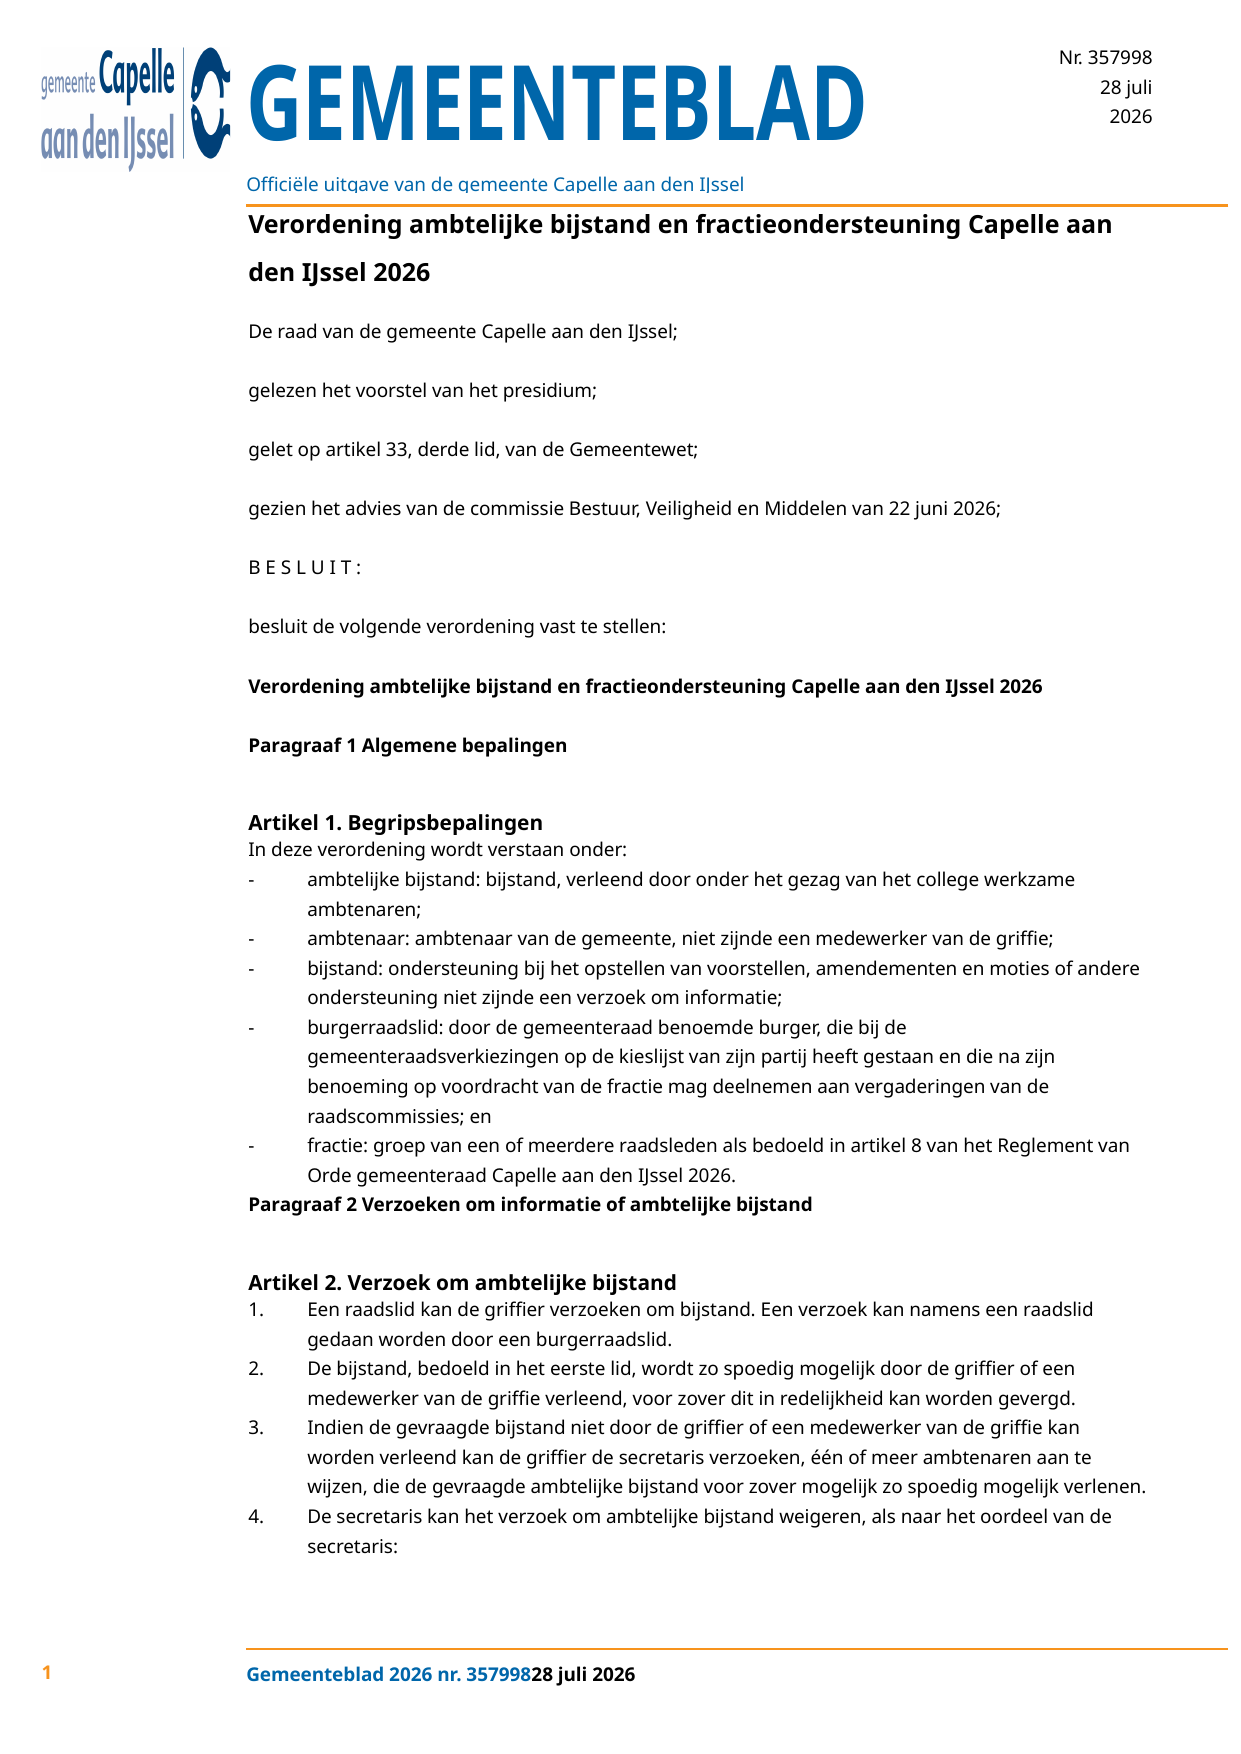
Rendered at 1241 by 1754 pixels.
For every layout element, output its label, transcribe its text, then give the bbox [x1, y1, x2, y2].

list ambtenaar: ambtenaar van de gemeente, niet zijnde een medewerker van de griffie; [248, 925, 1152, 951]
text B E S L U I T : [248, 554, 1152, 580]
picture [41, 47, 231, 172]
list Indien de gevraagde bijstand niet door de griffier of een medewerker van de griffie kan worden verleend kan de griffier de secretaris verzoeken, één of meer ambtenaren aan te wijzen, die de gevraagde ambtelijke bijstand voor zover mogelijk zo spoedig mogelijk verlenen. [248, 1414, 1152, 1499]
text gelezen het voorstel van het presidium; [248, 377, 1152, 403]
text Paragraaf 1 Algemene bepalingen [248, 732, 1152, 758]
list De secretaris kan het verzoek om ambtelijke bijstand weigeren, als naar het oordeel van de secretaris: [248, 1503, 1152, 1559]
text Paragraaf 2 Verzoeken om informatie of ambtelijke bijstand [248, 1192, 1152, 1217]
text Artikel 2. Verzoek om ambtelijke bijstand [248, 1268, 1152, 1296]
text Artikel 1. Begripsbepalingen [248, 808, 1152, 837]
list burgerraadslid: door de gemeenteraad benoemde burger, die bij de gemeenteraadsverkiezingen op de kieslijst van zijn partij heeft gestaan en die na zijn benoeming op voordracht van de fractie mag deelnemen aan vergaderingen van de raadscommissies; en [248, 1014, 1152, 1129]
text gelet op artikel 33, derde lid, van de Gemeentewet; [248, 436, 1152, 462]
text De raad van de gemeente Capelle aan den IJssel; [248, 318, 1152, 344]
text gezien het advies van de commissie Bestuur, Veiligheid en Middelen van 22 juni 2026; [248, 495, 1152, 521]
text besluit de volgende verordening vast te stellen: [248, 614, 1152, 639]
text Verordening ambtelijke bijstand en fractieondersteuning Capelle aan den IJssel 2026 [248, 207, 1152, 288]
list ambtelijke bijstand: bijstand, verleend door onder het gezag van het college werkzame ambtenaren; [248, 866, 1152, 922]
list bijstand: ondersteuning bij het opstellen van voorstellen, amendementen en moties of andere ondersteuning niet zijnde een verzoek om informatie; [248, 955, 1152, 1010]
text In deze verordening wordt verstaan onder: [248, 837, 1152, 862]
text Verordening ambtelijke bijstand en fractieondersteuning Capelle aan den IJssel 2026 [248, 673, 1152, 699]
list Een raadslid kan de griffier verzoeken om bijstand. Een verzoek kan namens een raadslid gedaan worden door een burgerraadslid. [248, 1296, 1152, 1352]
list De bijstand, bedoeld in het eerste lid, wordt zo spoedig mogelijk door de griffier of een medewerker van de griffie verleend, voor zover dit in redelijkheid kan worden gevergd. [248, 1355, 1152, 1411]
list fractie: groep van een of meerdere raadsleden als bedoeld in artikel 8 van het Reglement van Orde gemeenteraad Capelle aan den IJssel 2026. [248, 1132, 1152, 1188]
